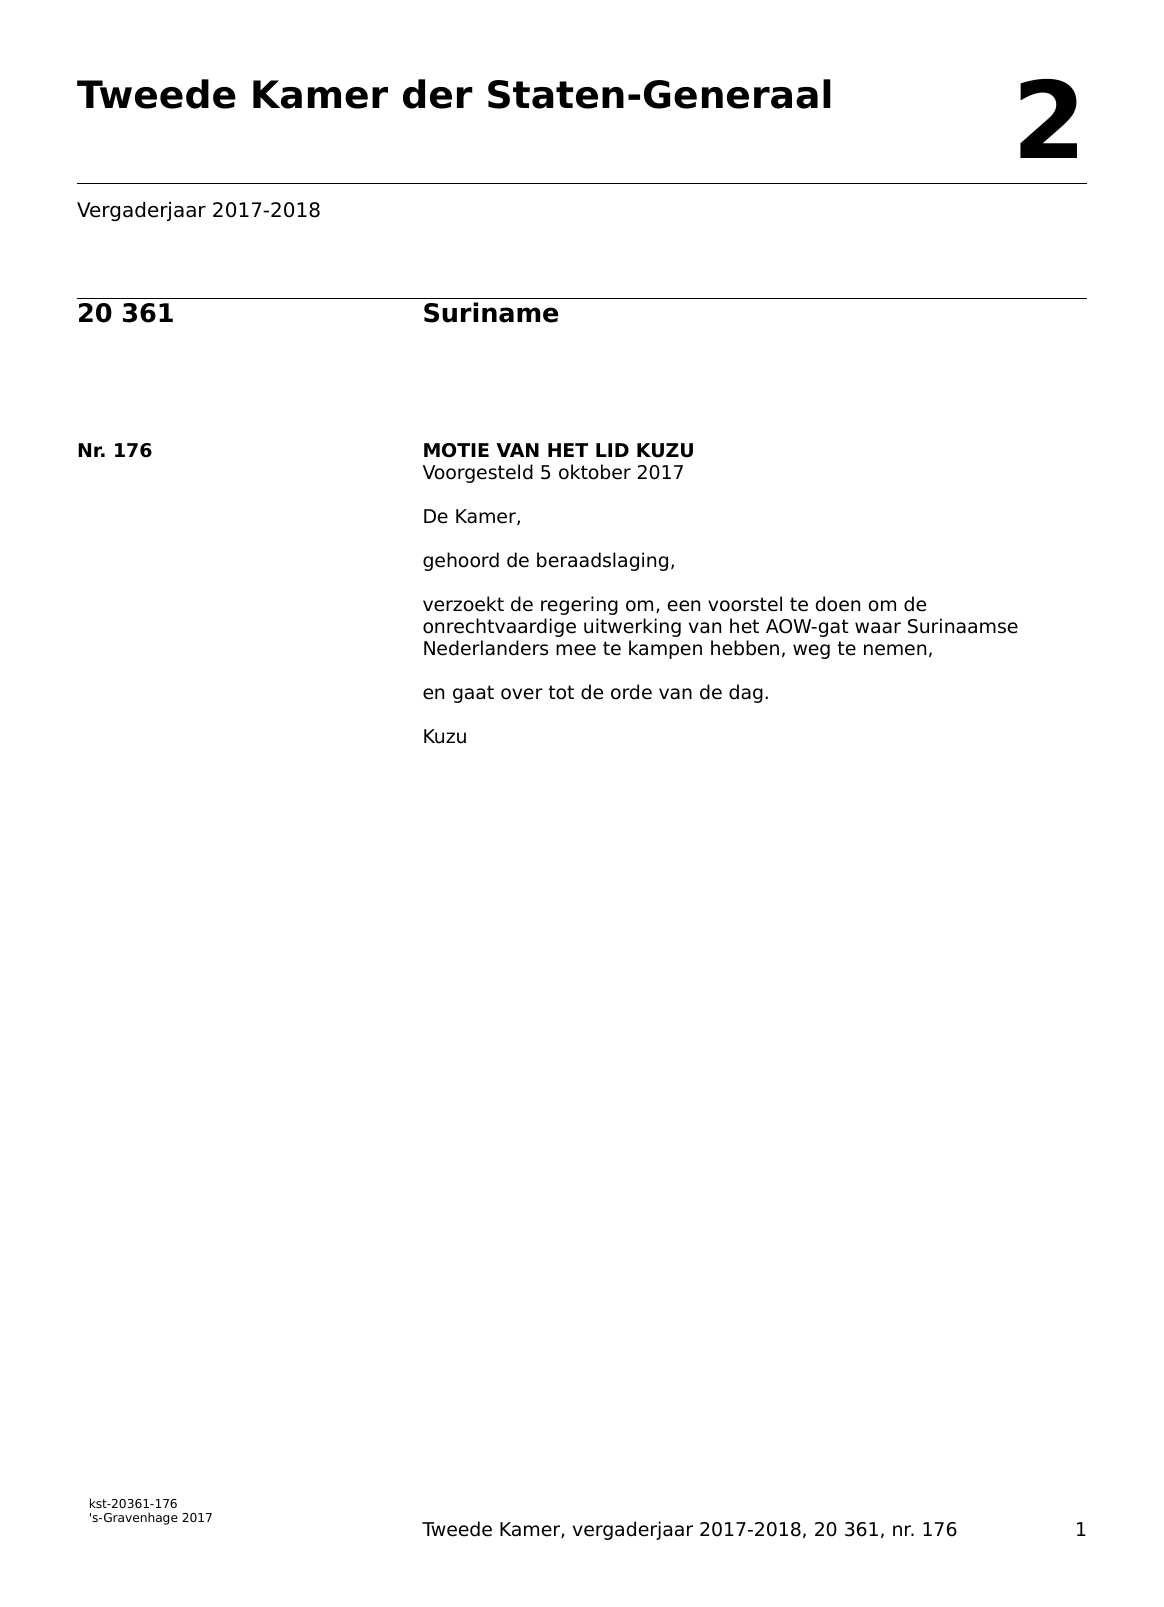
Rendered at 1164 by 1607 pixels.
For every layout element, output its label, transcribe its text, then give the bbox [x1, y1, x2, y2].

text gehoord de beraadslaging, [422, 550, 1087, 572]
text verzoekt de regering om, een voorstel te doen om de onrechtvaardige uitwerking van het AOW-gat waar Surinaamse Nederlanders mee te kampen hebben, weg te nemen, [422, 594, 1087, 660]
text Kuzu [422, 726, 1087, 748]
text 's-Gravenhage 2017 [88, 1511, 323, 1525]
text en gaat over tot de orde van de dag. [422, 682, 1087, 704]
text kst-20361-176 [88, 1497, 323, 1511]
subtitle 20 361 Suriname [77, 299, 1087, 329]
table_header Tweede Kamer der Staten-Generaal [77, 59, 886, 183]
table_header 2 [886, 59, 1087, 183]
table_cell Vergaderjaar 2017-2018 [77, 184, 1087, 298]
subtitle Nr. 176 MOTIE VAN HET LID KUZU [77, 440, 1087, 462]
text Voorgesteld 5 oktober 2017 [422, 462, 1087, 484]
text De Kamer, [422, 506, 1087, 528]
